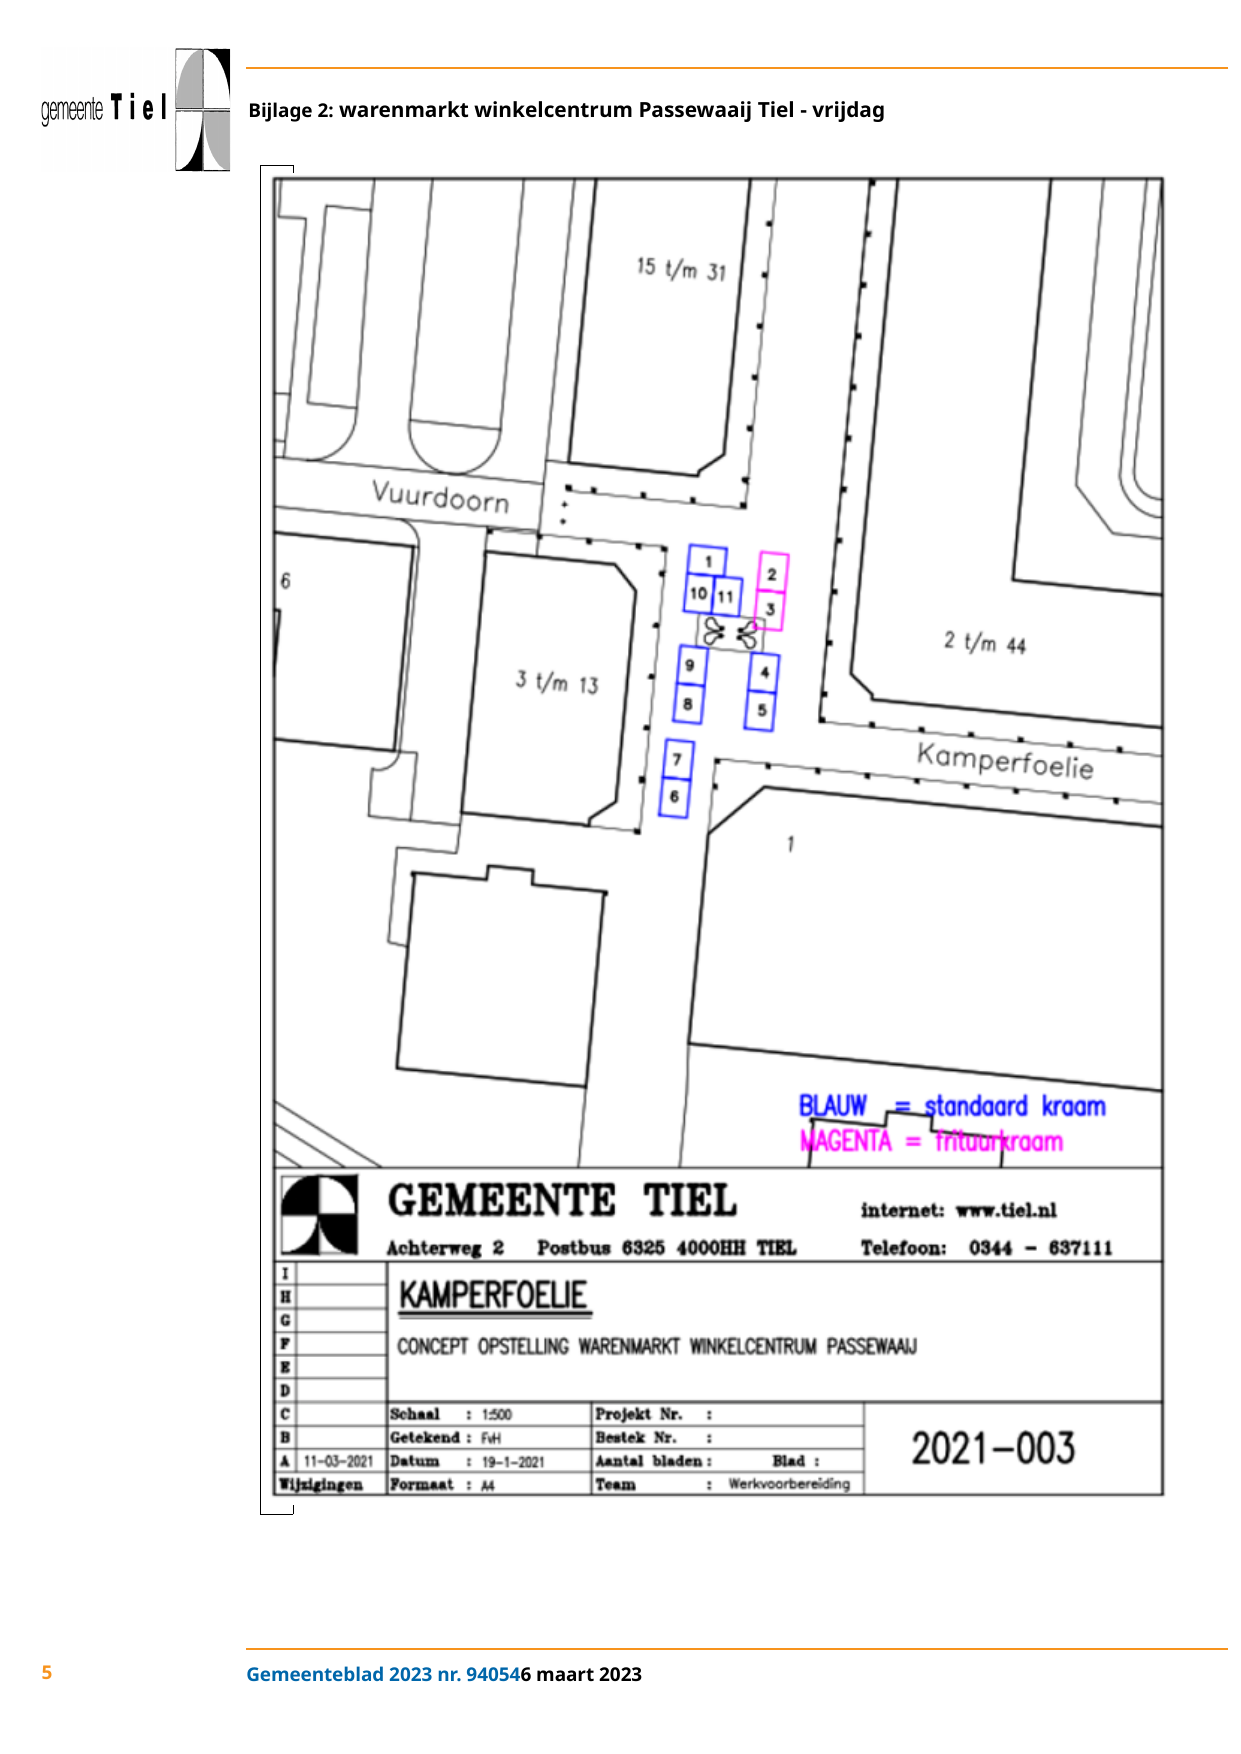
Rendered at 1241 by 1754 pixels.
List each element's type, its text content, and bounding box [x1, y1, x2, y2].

text Bijlage 2: warenmarkt winkelcentrum Passewaaij Tiel - vrijdag [248, 95, 1152, 123]
picture [268, 173, 1173, 1505]
picture [41, 47, 231, 172]
